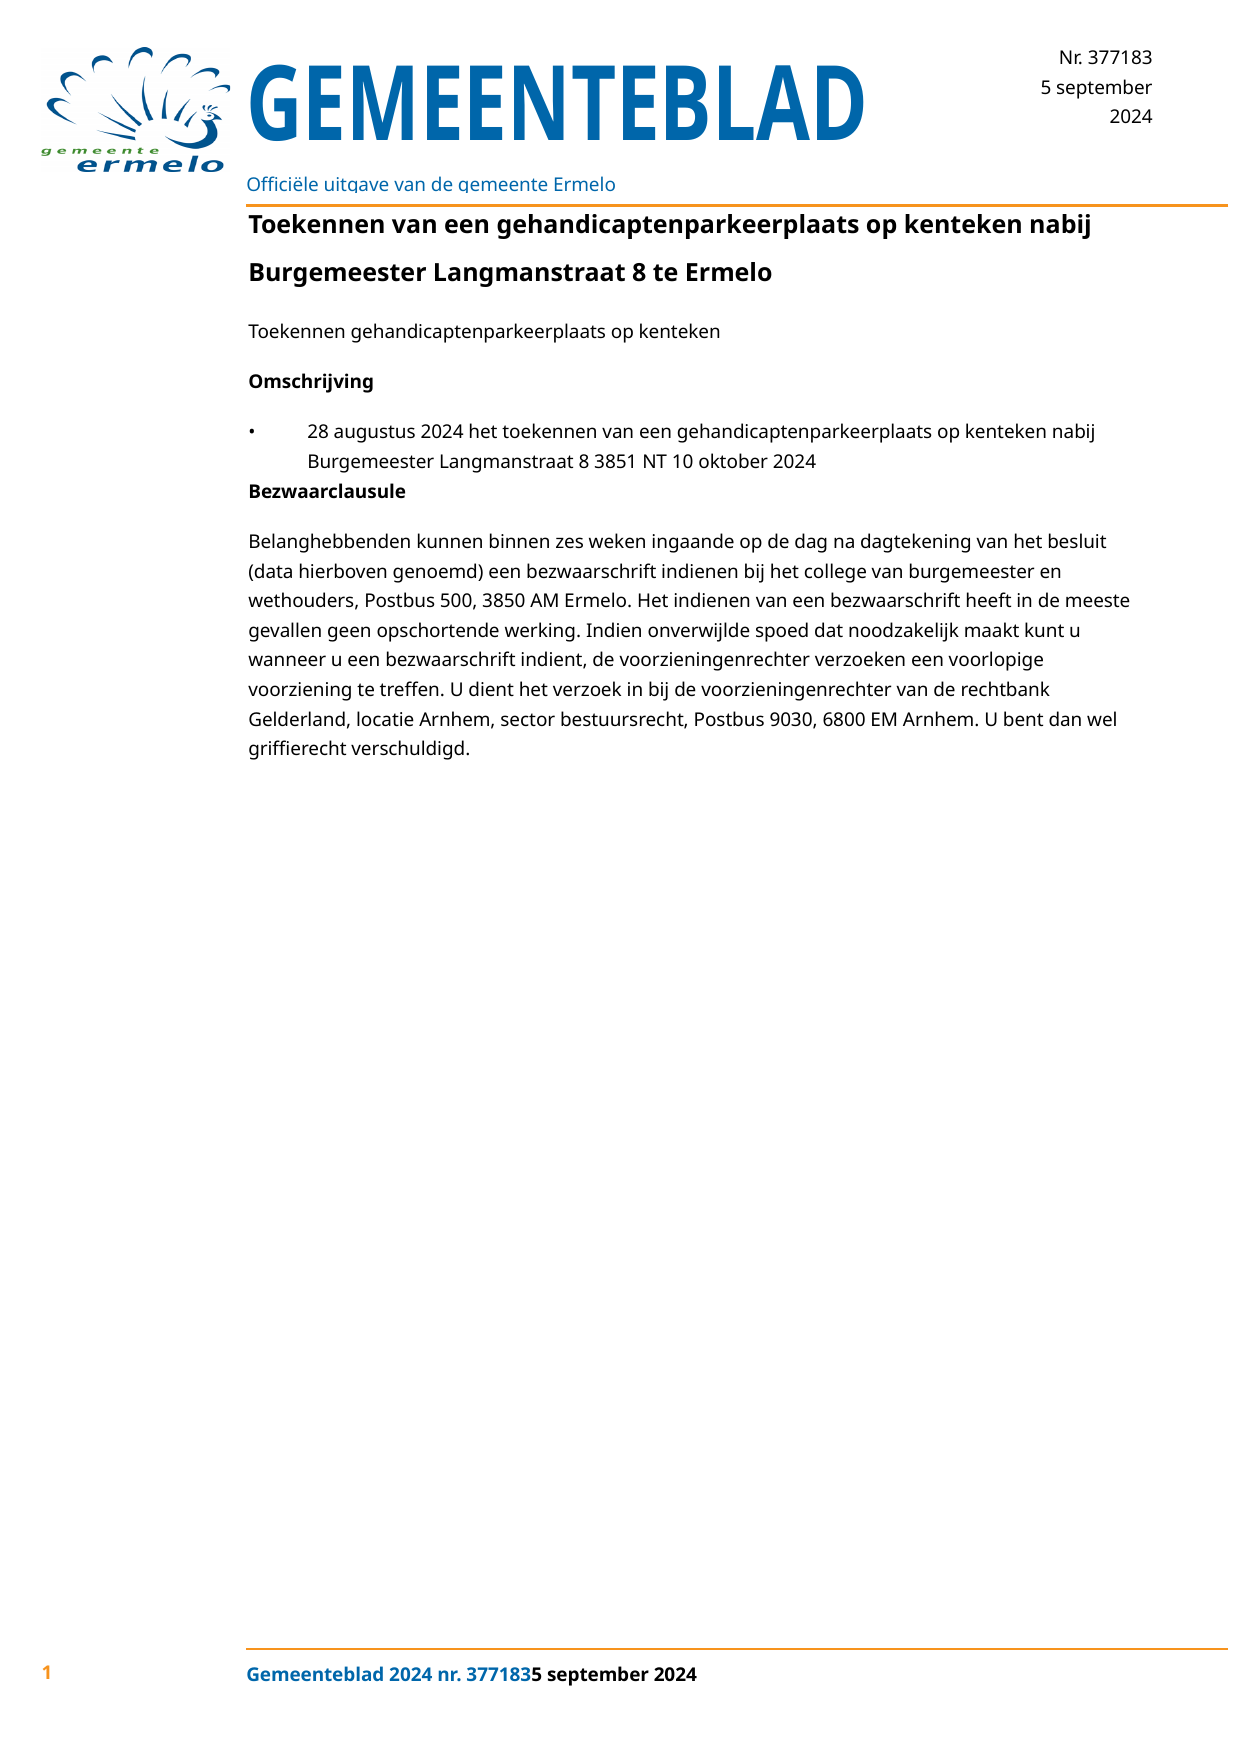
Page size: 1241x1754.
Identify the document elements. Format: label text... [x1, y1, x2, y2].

text Omschrijving [248, 368, 1152, 394]
list 28 augustus 2024 het toekennen van een gehandicaptenparkeerplaats op kenteken nabij Burgemeester Langmanstraat 8 3851 NT 10 oktober 2024 [248, 419, 1152, 474]
text Bezwaarclausule [248, 478, 1152, 504]
text Belanghebbenden kunnen binnen zes weken ingaande op de dag na dagtekening van het besluit (data hierboven genoemd) een bezwaarschrift indienen bij het college van burgemeester en wethouders, Postbus 500, 3850 AM Ermelo. Het indienen van een bezwaarschrift heeft in de meeste gevallen geen opschortende werking. Indien onverwijlde spoed dat noodzakelijk maakt kunt u wanneer u een bezwaarschrift indient, de voorzieningenrechter verzoeken een voorlopige voorziening te treffen. U dient het verzoek in bij de voorzieningenrechter van de rechtbank Gelderland, locatie Arnhem, sector bestuursrecht, Postbus 9030, 6800 EM Arnhem. U bent dan wel griffierecht verschuldigd. [248, 528, 1152, 761]
picture [41, 47, 231, 172]
text Toekennen van een gehandicaptenparkeerplaats op kenteken nabij Burgemeester Langmanstraat 8 te Ermelo [248, 207, 1152, 288]
text Toekennen gehandicaptenparkeerplaats op kenteken [248, 318, 1152, 344]
